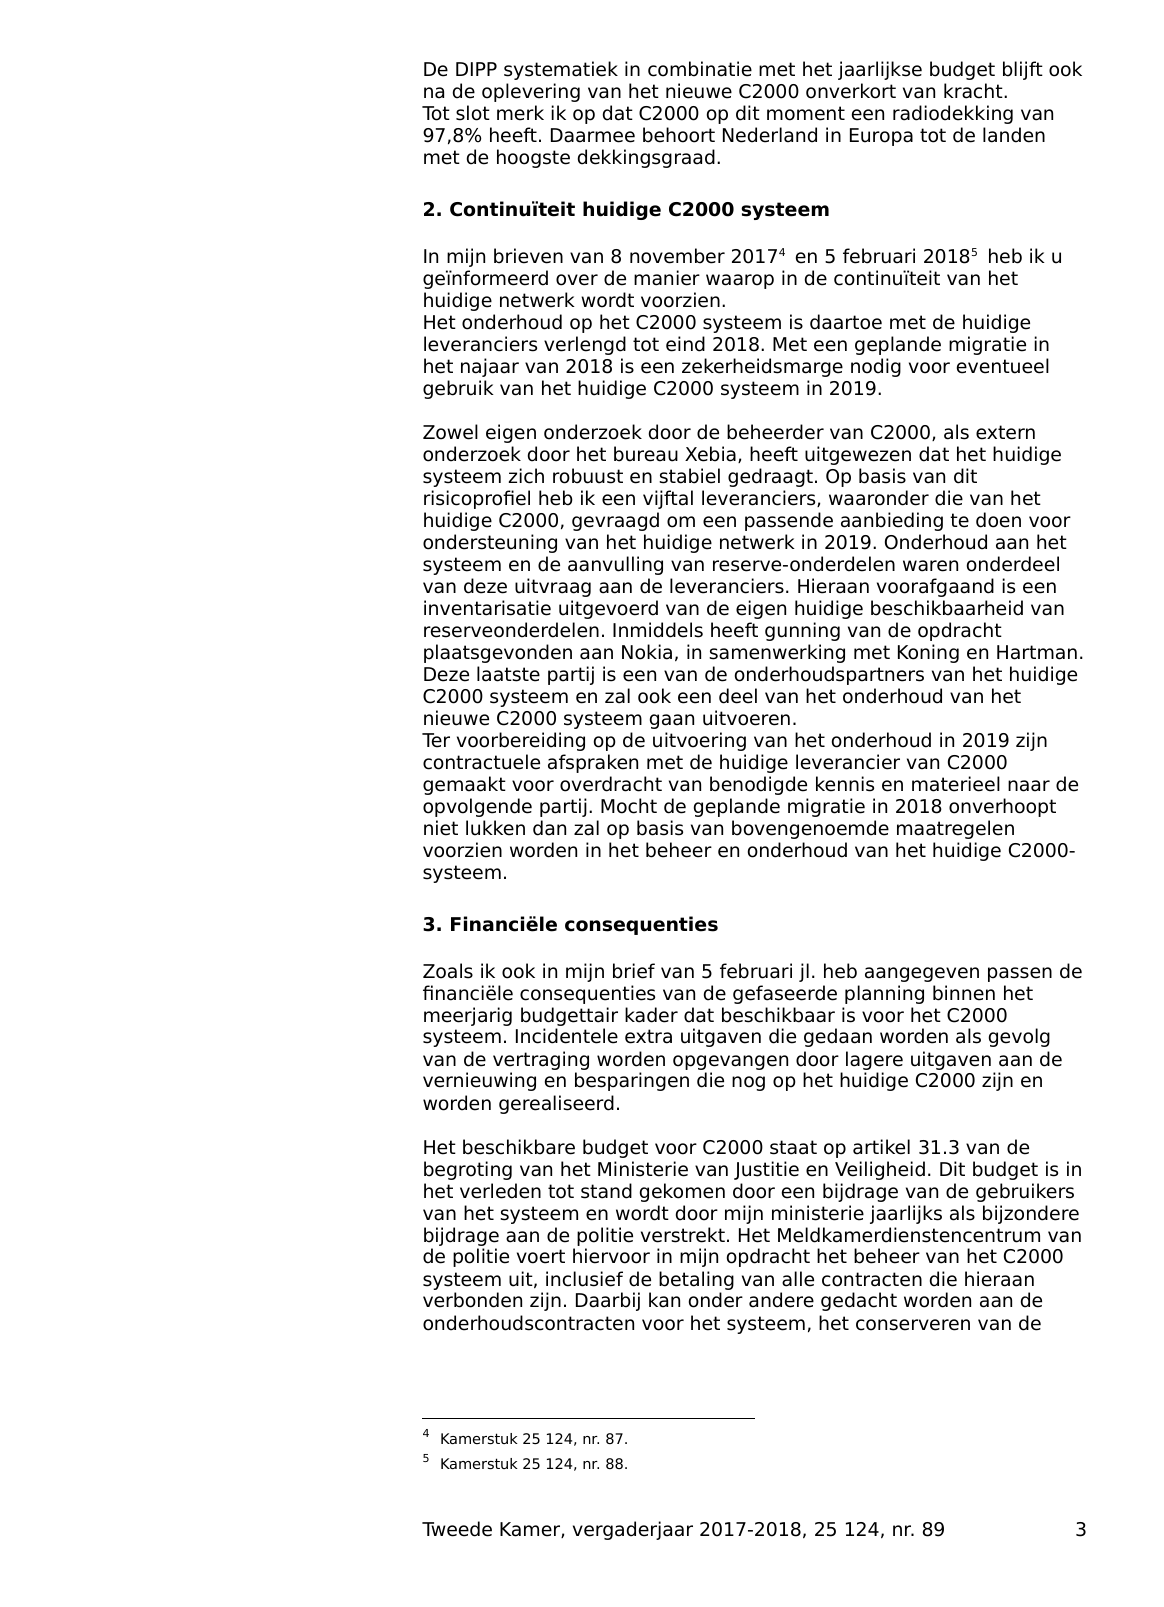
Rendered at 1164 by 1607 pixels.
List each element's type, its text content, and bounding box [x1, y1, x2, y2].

text Het onderhoud op het C2000 systeem is daartoe met de huidige leveranciers verlengd tot eind 2018. Met een geplande migratie in het najaar van 2018 is een zekerheidsmarge nodig voor eventueel gebruik van het huidige C2000 systeem in 2019. [422, 312, 1087, 400]
subtitle 2. Continuïteit huidige C2000 systeem [422, 199, 1087, 221]
text Zowel eigen onderzoek door de beheerder van C2000, als extern onderzoek door het bureau Xebia, heeft uitgewezen dat het huidige systeem zich robuust en stabiel gedraagt. Op basis van dit risicoprofiel heb ik een vijftal leveranciers, waaronder die van het huidige C2000, gevraagd om een passende aanbieding te doen voor ondersteuning van het huidige netwerk in 2019. Onderhoud aan het systeem en de aanvulling van reserve-onderdelen waren onderdeel van deze uitvraag aan de leveranciers. Hieraan voorafgaand is een inventarisatie uitgevoerd van de eigen huidige beschikbaarheid van reserveonderdelen. Inmiddels heeft gunning van de opdracht plaatsgevonden aan Nokia, in samenwerking met Koning en Hartman. Deze laatste partij is een van de onderhoudspartners van het huidige C2000 systeem en zal ook een deel van het onderhoud van het nieuwe C2000 systeem gaan uitvoeren. [422, 422, 1087, 730]
text Ter voorbereiding op de uitvoering van het onderhoud in 2019 zijn contractuele afspraken met de huidige leverancier van C2000 gemaakt voor overdracht van benodigde kennis en materieel naar de opvolgende partij. Mocht de geplande migratie in 2018 onverhoopt niet lukken dan zal op basis van bovengenoemde maatregelen voorzien worden in het beheer en onderhoud van het huidige C2000-systeem. [422, 730, 1087, 883]
text Kamerstuk 25 124, nr. 88. [422, 1452, 1087, 1474]
text In mijn brieven van 8 november 2017 en 5 februari 2018 heb ik u geïnformeerd over de manier waarop in de continuïteit van het huidige netwerk wordt voorzien. [422, 246, 1087, 312]
text De DIPP systematiek in combinatie met het jaarlijkse budget blijft ook na de oplevering van het nieuwe C2000 onverkort van kracht. [422, 59, 1087, 103]
subtitle 3. Financiële consequenties [422, 913, 1087, 936]
text Het beschikbare budget voor C2000 staat op artikel 31.3 van de begroting van het Ministerie van Justitie en Veiligheid. Dit budget is in het verleden tot stand gekomen door een bijdrage van de gebruikers van het systeem en wordt door mijn ministerie jaarlijks als bijzondere bijdrage aan de politie verstrekt. Het Meldkamerdienstencentrum van de politie voert hiervoor in mijn opdracht het beheer van het C2000 systeem uit, inclusief de betaling van alle contracten die hieraan verbonden zijn. Daarbij kan onder andere gedacht worden aan de onderhoudscontracten voor het systeem, het conserveren van de [422, 1137, 1087, 1334]
text Tot slot merk ik op dat C2000 op dit moment een radiodekking van 97,8% heeft. Daarmee behoort Nederland in Europa tot de landen met de hoogste dekkingsgraad. [422, 103, 1087, 169]
text Kamerstuk 25 124, nr. 87. [422, 1427, 1087, 1449]
text Zoals ik ook in mijn brief van 5 februari jl. heb aangegeven passen de financiële consequenties van de gefaseerde planning binnen het meerjarig budgettair kader dat beschikbaar is voor het C2000 systeem. Incidentele extra uitgaven die gedaan worden als gevolg van de vertraging worden opgevangen door lagere uitgaven aan de vernieuwing en besparingen die nog op het huidige C2000 zijn en worden gerealiseerd. [422, 961, 1087, 1114]
